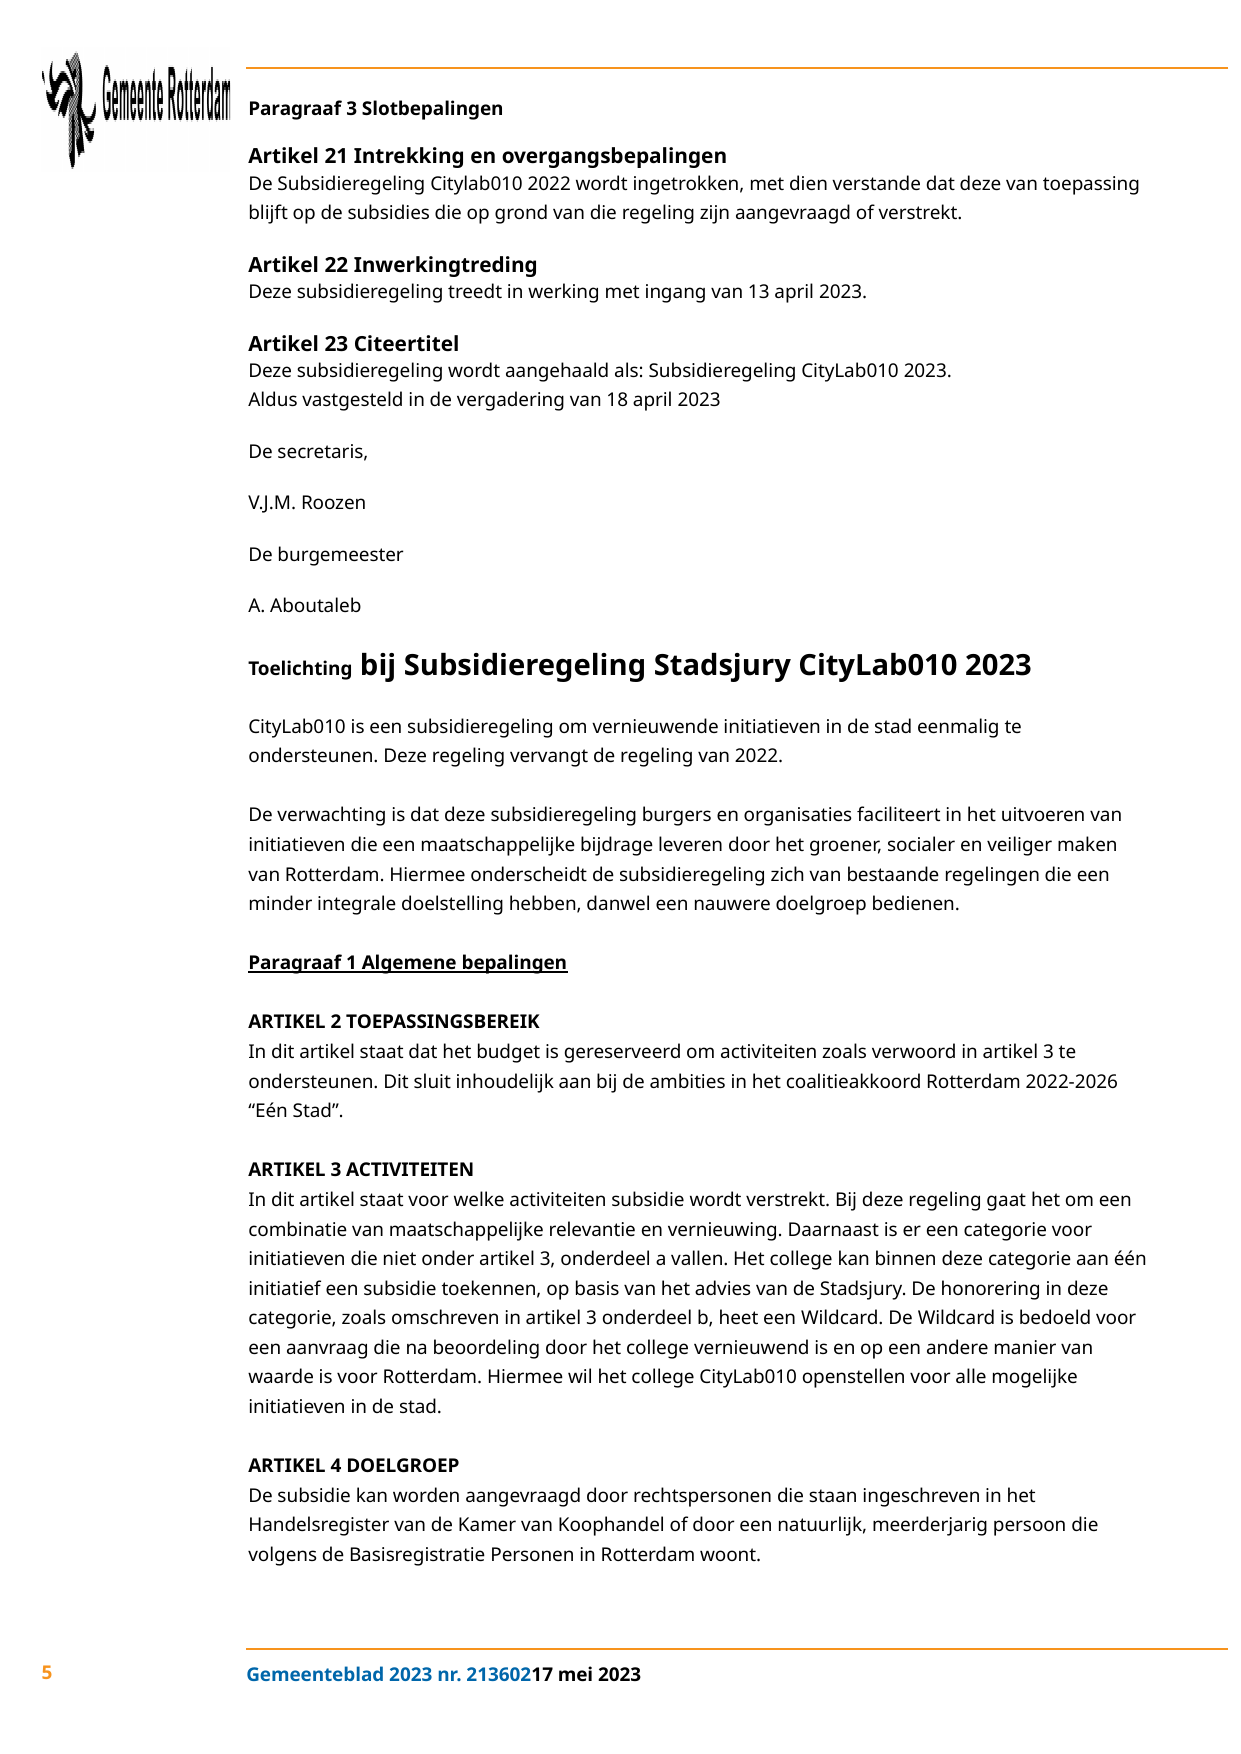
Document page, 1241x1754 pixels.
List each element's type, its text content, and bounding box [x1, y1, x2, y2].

text Deze subsidieregeling treedt in werking met ingang van 13 april 2023. [248, 278, 1152, 304]
text Toelichting bij Subsidieregeling Stadsjury CityLab010 2023 [248, 644, 1152, 684]
text De subsidie kan worden aangevraagd door rechtspersonen die staan ingeschreven in het Handelsregister van de Kamer van Koophandel of door een natuurlijk, meerderjarig persoon die volgens de Basisregistratie Personen in Rotterdam woont. [248, 1482, 1152, 1567]
text De verwachting is dat deze subsidieregeling burgers en organisaties faciliteert in het uitvoeren van initiatieven die een maatschappelijke bijdrage leveren door het groener, socialer en veiliger maken van Rotterdam. Hiermee onderscheidt de subsidieregeling zich van bestaande regelingen die een minder integrale doelstelling hebben, danwel een nauwere doelgroep bedienen. [248, 802, 1152, 916]
text Artikel 21 Intrekking en overgangsbepalingen [248, 141, 1152, 170]
text In dit artikel staat voor welke activiteiten subsidie wordt verstrekt. Bij deze regeling gaat het om een combinatie van maatschappelijke relevantie en vernieuwing. Daarnaast is er een categorie voor initiatieven die niet onder artikel 3, onderdeel a vallen. Het college kan binnen deze categorie aan één initiatief een subsidie toekennen, op basis van het advies van de Stadsjury. De honorering in deze categorie, zoals omschreven in artikel 3 onderdeel b, heet een Wildcard. De Wildcard is bedoeld voor een aanvraag die na beoordeling door het college vernieuwend is en op een andere manier van waarde is voor Rotterdam. Hiermee wil het college CityLab010 openstellen voor alle mogelijke initiatieven in de stad. [248, 1186, 1152, 1419]
text Artikel 23 Citeertitel [248, 329, 1152, 357]
text De burgemeester [248, 541, 1152, 567]
text Deze subsidieregeling wordt aangehaald als: Subsidieregeling CityLab010 2023. [248, 357, 1152, 383]
text Aldus vastgesteld in de vergadering van 18 april 2023 [248, 387, 1152, 412]
text Artikel 22 Inwerkingtreding [248, 250, 1152, 278]
text CityLab010 is een subsidieregeling om vernieuwende initiatieven in de stad eenmalig te ondersteunen. Deze regeling vervangt de regeling van 2022. [248, 713, 1152, 768]
text De secretaris, [248, 438, 1152, 464]
text ARTIKEL 4 DOELGROEP [248, 1452, 1152, 1478]
text ARTIKEL 2 TOEPASSINGSBEREIK [248, 1009, 1152, 1034]
text In dit artikel staat dat het budget is gereserveerd om activiteiten zoals verwoord in artikel 3 te ondersteunen. Dit sluit inhoudelijk aan bij de ambities in het coalitieakkoord Rotterdam 2022-2026 “Eén Stad”. [248, 1038, 1152, 1123]
text A. Aboutaleb [248, 592, 1152, 618]
text De Subsidieregeling Citylab010 2022 wordt ingetrokken, met dien verstande dat deze van toepassing blijft op de subsidies die op grond van die regeling zijn aangevraagd of verstrekt. [248, 170, 1152, 225]
text Paragraaf 1 Algemene bepalingen [248, 949, 1152, 975]
text Paragraaf 3 Slotbepalingen [248, 95, 1152, 121]
text V.J.M. Roozen [248, 489, 1152, 515]
text ARTIKEL 3 ACTIVITEITEN [248, 1157, 1152, 1182]
picture [41, 47, 231, 172]
